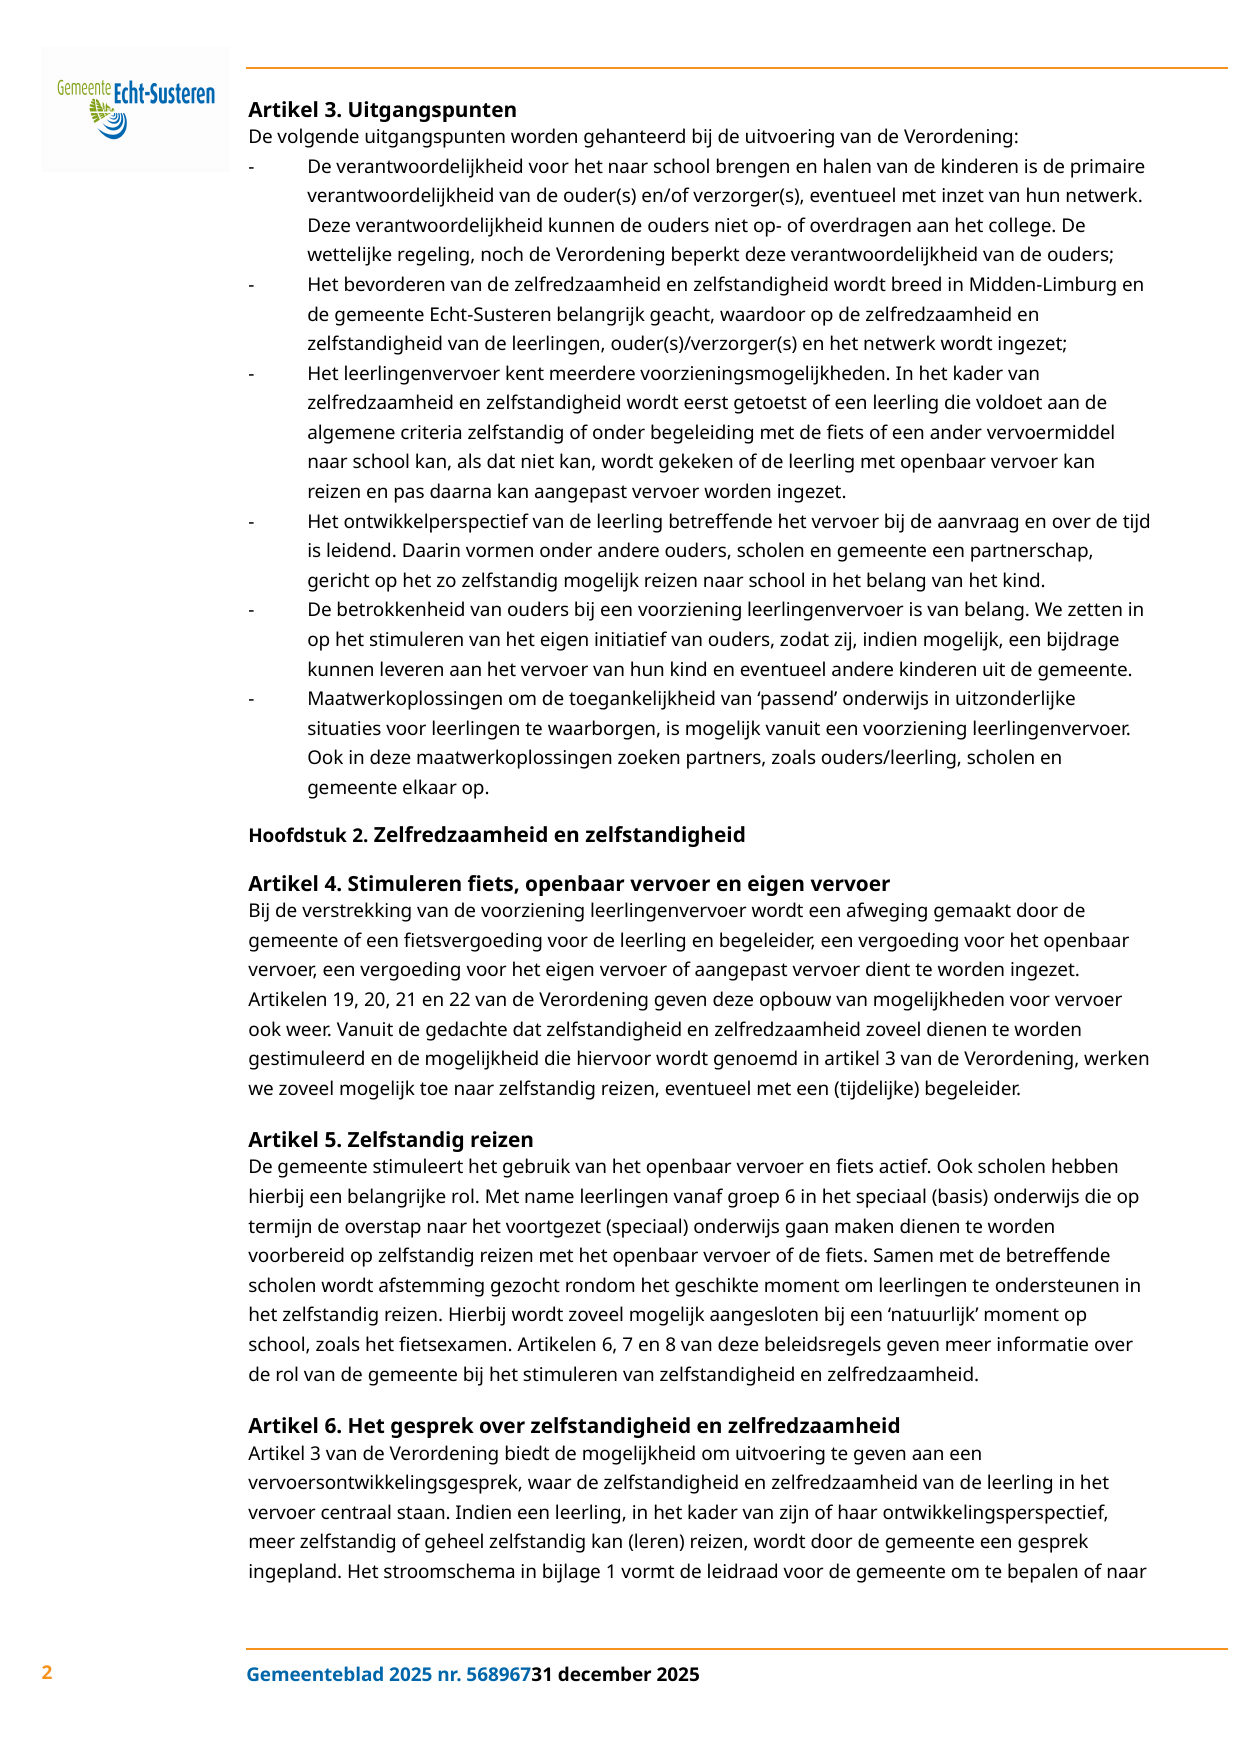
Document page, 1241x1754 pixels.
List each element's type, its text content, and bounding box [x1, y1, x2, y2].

list Het leerlingenvervoer kent meerdere voorzieningsmogelijkheden. In het kader van zelfredzaamheid en zelfstandigheid wordt eerst getoetst of een leerling die voldoet aan de algemene criteria zelfstandig of onder begeleiding met de fiets of een ander vervoermiddel naar school kan, als dat niet kan, wordt gekeken of de leerling met openbaar vervoer kan reizen en pas daarna kan aangepast vervoer worden ingezet. [248, 360, 1152, 504]
list De betrokkenheid van ouders bij een voorziening leerlingenvervoer is van belang. We zetten in op het stimuleren van het eigen initiatief van ouders, zodat zij, indien mogelijk, een bijdrage kunnen leveren aan het vervoer van hun kind en eventueel andere kinderen uit de gemeente. [248, 597, 1152, 681]
list De verantwoordelijkheid voor het naar school brengen en halen van de kinderen is de primaire verantwoordelijkheid van de ouder(s) en/of verzorger(s), eventueel met inzet van hun netwerk. Deze verantwoordelijkheid kunnen de ouders niet op- of overdragen aan het college. De wettelijke regeling, noch de Verordening beperkt deze verantwoordelijkheid van de ouders; [248, 153, 1152, 267]
text Hoofdstuk 2. Zelfredzaamheid en zelfstandigheid [248, 820, 1152, 848]
text Artikel 4. Stimuleren fiets, openbaar vervoer en eigen vervoer [248, 869, 1152, 897]
text Artikel 6. Het gesprek over zelfstandigheid en zelfredzaamheid [248, 1411, 1152, 1440]
list Maatwerkoplossingen om de toegankelijkheid van ‘passend’ onderwijs in uitzonderlijke situaties voor leerlingen te waarborgen, is mogelijk vanuit een voorziening leerlingenvervoer. Ook in deze maatwerkoplossingen zoeken partners, zoals ouders/leerling, scholen en gemeente elkaar op. [248, 685, 1152, 800]
text Artikel 3 van de Verordening biedt de mogelijkheid om uitvoering te geven aan een vervoersontwikkelingsgesprek, waar de zelfstandigheid en zelfredzaamheid van de leerling in het vervoer centraal staan. Indien een leerling, in het kader van zijn of haar ontwikkelingsperspectief, meer zelfstandig of geheel zelfstandig kan (leren) reizen, wordt door de gemeente een gesprek ingepland. Het stroomschema in bijlage 1 vormt de leidraad voor de gemeente om te bepalen of naar [248, 1440, 1152, 1584]
text De volgende uitgangspunten worden gehanteerd bij de uitvoering van de Verordening: [248, 123, 1152, 149]
text De gemeente stimuleert het gebruik van het openbaar vervoer en fiets actief. Ook scholen hebben hierbij een belangrijke rol. Met name leerlingen vanaf groep 6 in het speciaal (basis) onderwijs die op termijn de overstap naar het voortgezet (speciaal) onderwijs gaan maken dienen te worden voorbereid op zelfstandig reizen met het openbaar vervoer of de fiets. Samen met de betreffende scholen wordt afstemming gezocht rondom het geschikte moment om leerlingen te ondersteunen in het zelfstandig reizen. Hierbij wordt zoveel mogelijk aangesloten bij een ‘natuurlijk’ moment op school, zoals het fietsexamen. Artikelen 6, 7 en 8 van deze beleidsregels geven meer informatie over de rol van de gemeente bij het stimuleren van zelfstandigheid en zelfredzaamheid. [248, 1154, 1152, 1387]
list Het ontwikkelperspectief van de leerling betreffende het vervoer bij de aanvraag en over de tijd is leidend. Daarin vormen onder andere ouders, scholen en gemeente een partnerschap, gericht op het zo zelfstandig mogelijk reizen naar school in het belang van het kind. [248, 508, 1152, 593]
picture [41, 47, 231, 172]
text Bij de verstrekking van de voorziening leerlingenvervoer wordt een afweging gemaakt door de gemeente of een fietsvergoeding voor de leerling en begeleider, een vergoeding voor het openbaar vervoer, een vergoeding voor het eigen vervoer of aangepast vervoer dient te worden ingezet. Artikelen 19, 20, 21 en 22 van de Verordening geven deze opbouw van mogelijkheden voor vervoer ook weer. Vanuit de gedachte dat zelfstandigheid en zelfredzaamheid zoveel dienen te worden gestimuleerd en de mogelijkheid die hiervoor wordt genoemd in artikel 3 van de Verordening, werken we zoveel mogelijk toe naar zelfstandig reizen, eventueel met een (tijdelijke) begeleider. [248, 897, 1152, 1101]
list Het bevorderen van de zelfredzaamheid en zelfstandigheid wordt breed in Midden-Limburg en de gemeente Echt-Susteren belangrijk geacht, waardoor op de zelfredzaamheid en zelfstandigheid van de leerlingen, ouder(s)/verzorger(s) en het netwerk wordt ingezet; [248, 271, 1152, 356]
text Artikel 5. Zelfstandig reizen [248, 1125, 1152, 1154]
text Artikel 3. Uitgangspunten [248, 95, 1152, 123]
